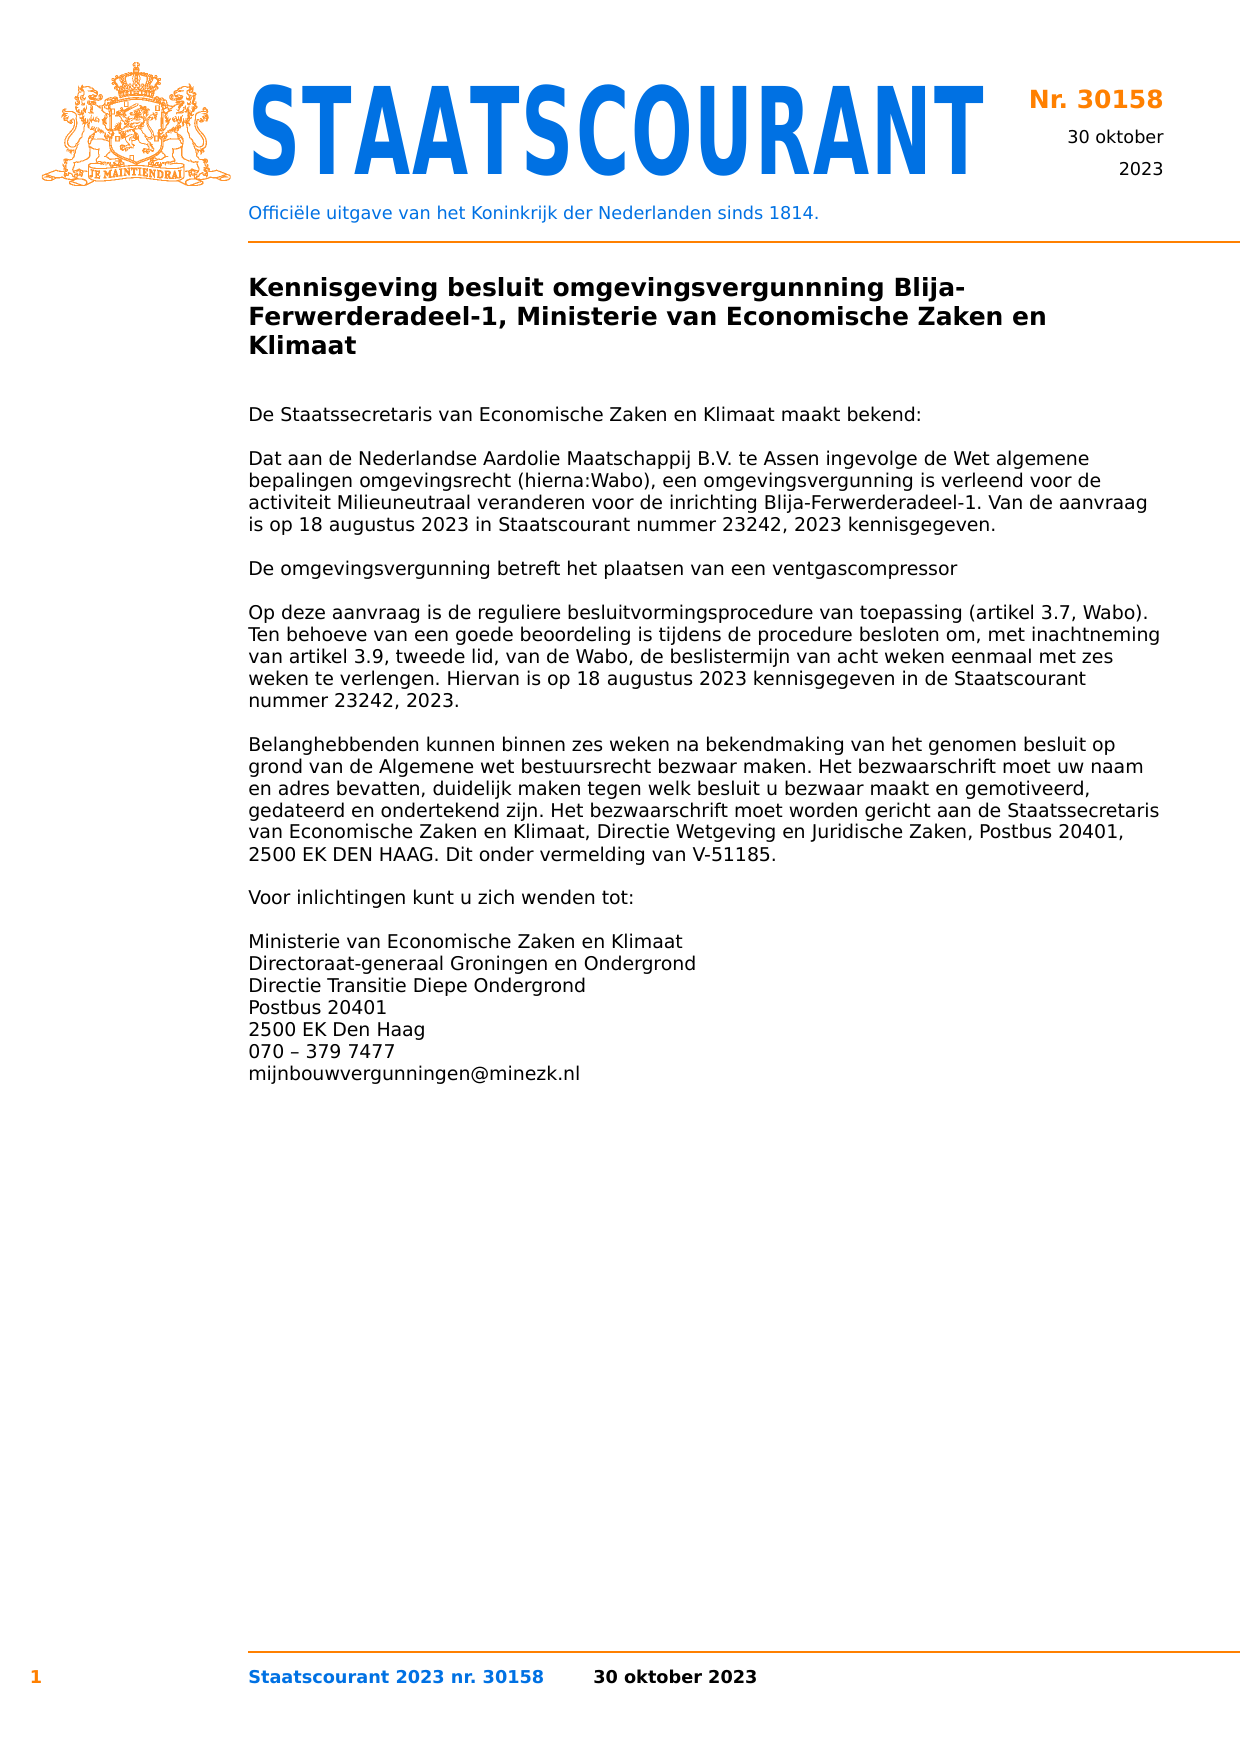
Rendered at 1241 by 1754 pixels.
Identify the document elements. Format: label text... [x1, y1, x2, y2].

text De Staatssecretaris van Economische Zaken en Klimaat maakt bekend: [248, 404, 1163, 426]
text Directoraat-generaal Groningen en Ondergrond [248, 953, 1163, 975]
text mijnbouwvergunningen@minezk.nl [248, 1063, 1163, 1085]
table_header Nr. 30158 [998, 62, 1240, 121]
text Dat aan de Nederlandse Aardolie Maatschappij B.V. te Assen ingevolge de Wet algemene bepalingen omgevingsrecht (hierna:Wabo), een omgevingsvergunning is verleend voor de activiteit Milieuneutraal veranderen voor de inrichting Blija-Ferwerderadeel-1. Van de aanvraag is op 18 augustus 2023 in Staatscourant nummer 23242, 2023 kennisgegeven. [248, 448, 1163, 536]
table_cell Officiële uitgave van het Koninkrijk der Nederlanden sinds 1814. [248, 203, 1240, 241]
text 2500 EK Den Haag [248, 1019, 1163, 1041]
text Postbus 20401 [248, 997, 1163, 1019]
text 070 – 379 7477 [248, 1041, 1163, 1063]
text Belanghebbenden kunnen binnen zes weken na bekendmaking van het genomen besluit op grond van de Algemene wet bestuursrecht bezwaar maken. Het bezwaarschrift moet uw naam en adres bevatten, duidelijk maken tegen welk besluit u bezwaar maakt en gemotiveerd, gedateerd en ondertekend zijn. Het bezwaarschrift moet worden gericht aan de Staatssecretaris van Economische Zaken en Klimaat, Directie Wetgeving en Juridische Zaken, Postbus 20401, 2500 EK DEN HAAG. Dit onder vermelding van V-51185. [248, 733, 1163, 865]
table_header STAATSCOURANT [248, 62, 998, 203]
table_header [25, 62, 248, 241]
table_cell 2023 [998, 153, 1240, 203]
text Ten behoeve van een goede beoordeling is tijdens de procedure besloten om, met inachtneming van artikel 3.9, tweede lid, van de Wabo, de beslistermijn van acht weken eenmaal met zes weken te verlengen. Hiervan is op 18 augustus 2023 kennisgegeven in de Staatscourant nummer 23242, 2023. [248, 624, 1163, 712]
text Op deze aanvraag is de reguliere besluitvormingsprocedure van toepassing (artikel 3.7, Wabo). [248, 602, 1163, 624]
text Directie Transitie Diepe Ondergrond [248, 975, 1163, 997]
table_cell 30 oktober [998, 121, 1240, 153]
text Voor inlichtingen kunt u zich wenden tot: [248, 887, 1163, 909]
text De omgevingsvergunning betreft het plaatsen van een ventgascompressor [248, 558, 1163, 580]
subtitle Kennisgeving besluit omgevingsvergunnning Blija-Ferwerderadeel-1, Ministerie van Economische Zaken en Klimaat [248, 273, 1163, 361]
picture [41, 62, 231, 186]
text Ministerie van Economische Zaken en Klimaat [248, 931, 1163, 953]
